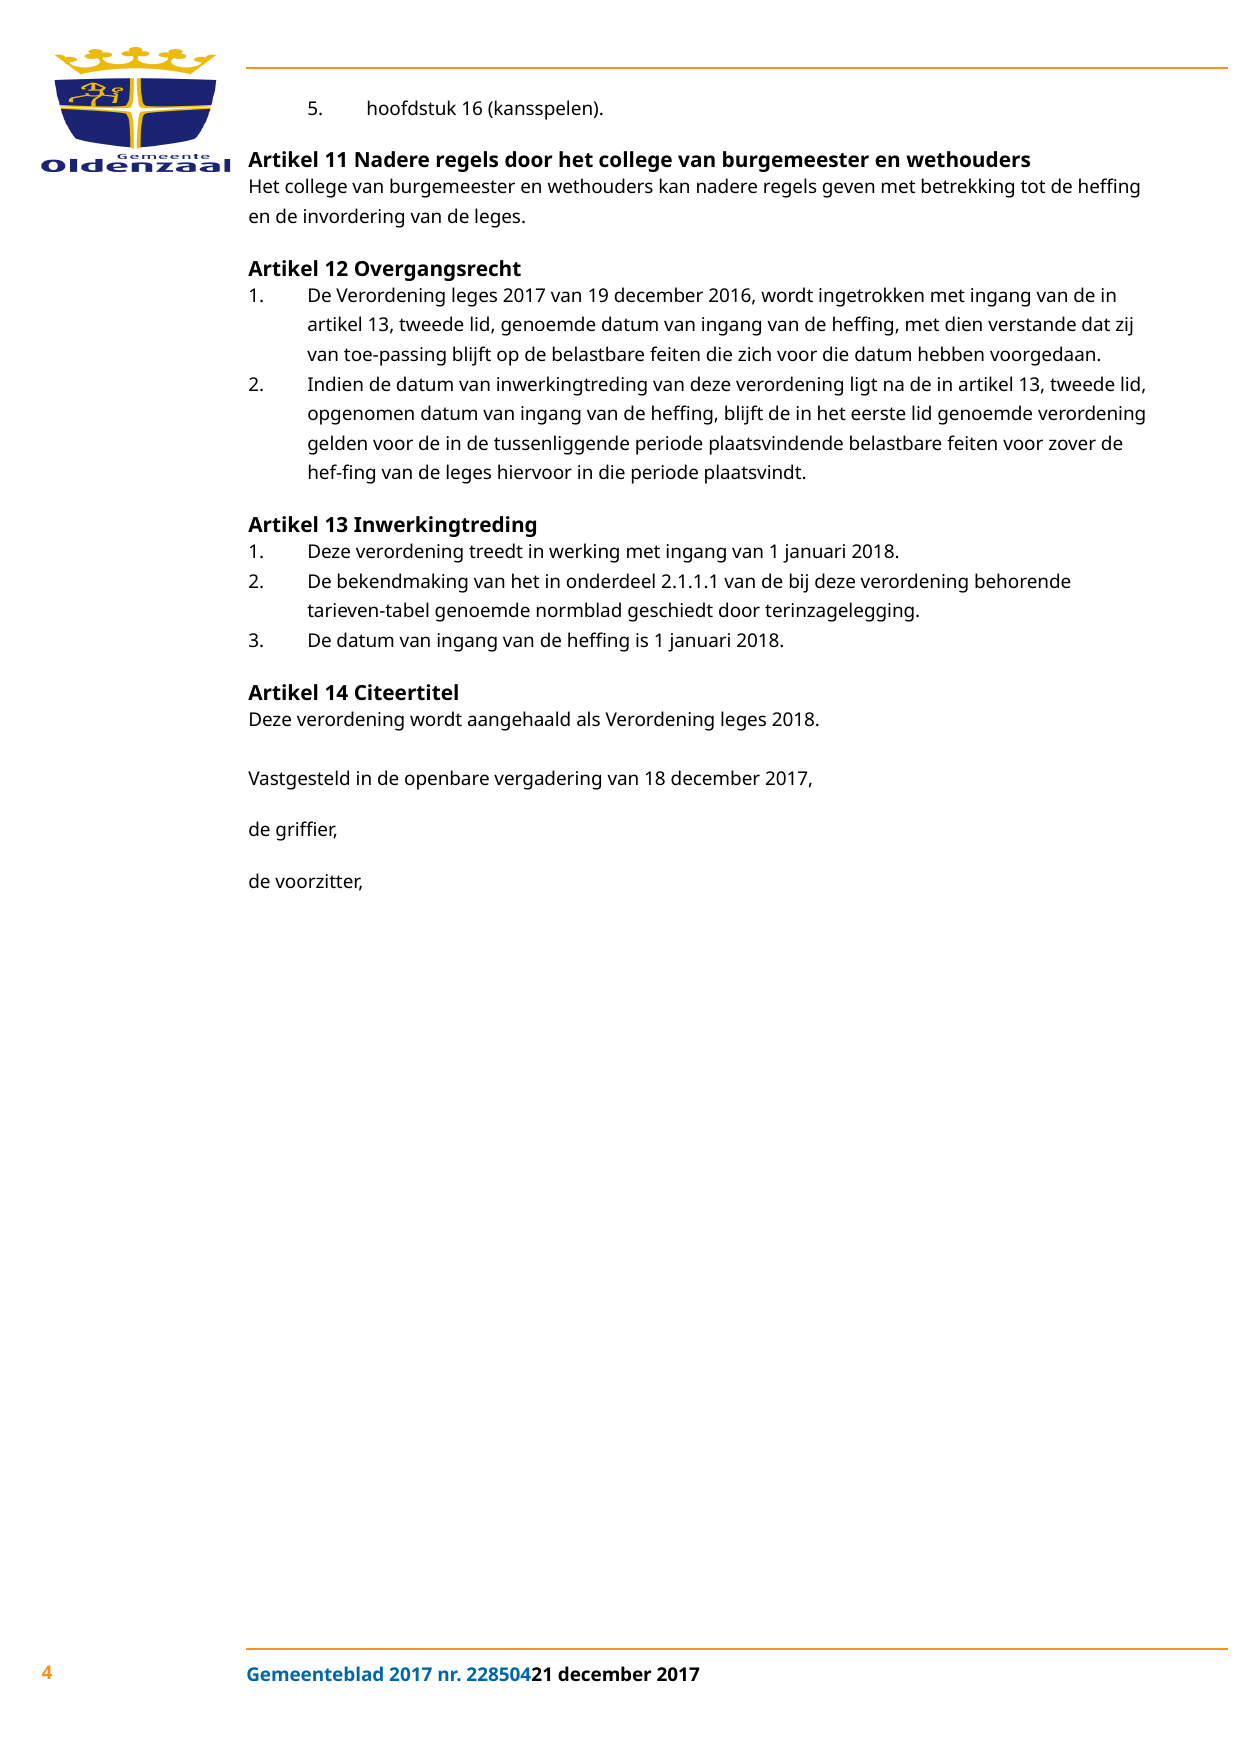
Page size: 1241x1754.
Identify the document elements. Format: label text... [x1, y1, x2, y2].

text de voorzitter, [248, 868, 1152, 894]
list Indien de datum van inwerkingtreding van deze verordening ligt na de in artikel 13, tweede lid, opgenomen datum van ingang van de heffing, blijft de in het eerste lid genoemde verordening gelden voor de in de tussenliggende periode plaatsvindende belastbare feiten voor zover de hef-fing van de leges hiervoor in die periode plaatsvindt. [248, 371, 1152, 485]
text Artikel 13 Inwerkingtreding [248, 510, 1152, 538]
text de griffier, [248, 817, 1152, 842]
text Vastgesteld in de openbare vergadering van 18 december 2017, [248, 765, 1152, 791]
list De Verordening leges 2017 van 19 december 2016, wordt ingetrokken met ingang van de in artikel 13, tweede lid, genoemde datum van ingang van de heffing, met dien verstande dat zij van toe-passing blijft op de belastbare feiten die zich voor die datum hebben voorgedaan. [248, 282, 1152, 367]
list De bekendmaking van het in onderdeel 2.1.1.1 van de bij deze verordening behorende tarieven-tabel genoemde normblad geschiedt door terinzagelegging. [248, 568, 1152, 623]
list De datum van ingang van de heffing is 1 januari 2018. [248, 627, 1152, 653]
text Artikel 12 Overgangsrecht [248, 254, 1152, 282]
text Artikel 11 Nadere regels door het college van burgemeester en wethouders [248, 145, 1152, 174]
list Deze verordening treedt in werking met ingang van 1 januari 2018. [248, 538, 1152, 564]
list hoofdstuk 16 (kansspelen). [307, 95, 1152, 121]
text Artikel 14 Citeertitel [248, 678, 1152, 706]
picture [41, 47, 231, 172]
text Het college van burgemeester en wethouders kan nadere regels geven met betrekking tot de heffing en de invordering van de leges. [248, 174, 1152, 229]
text Deze verordening wordt aangehaald als Verordening leges 2018. [248, 706, 1152, 732]
